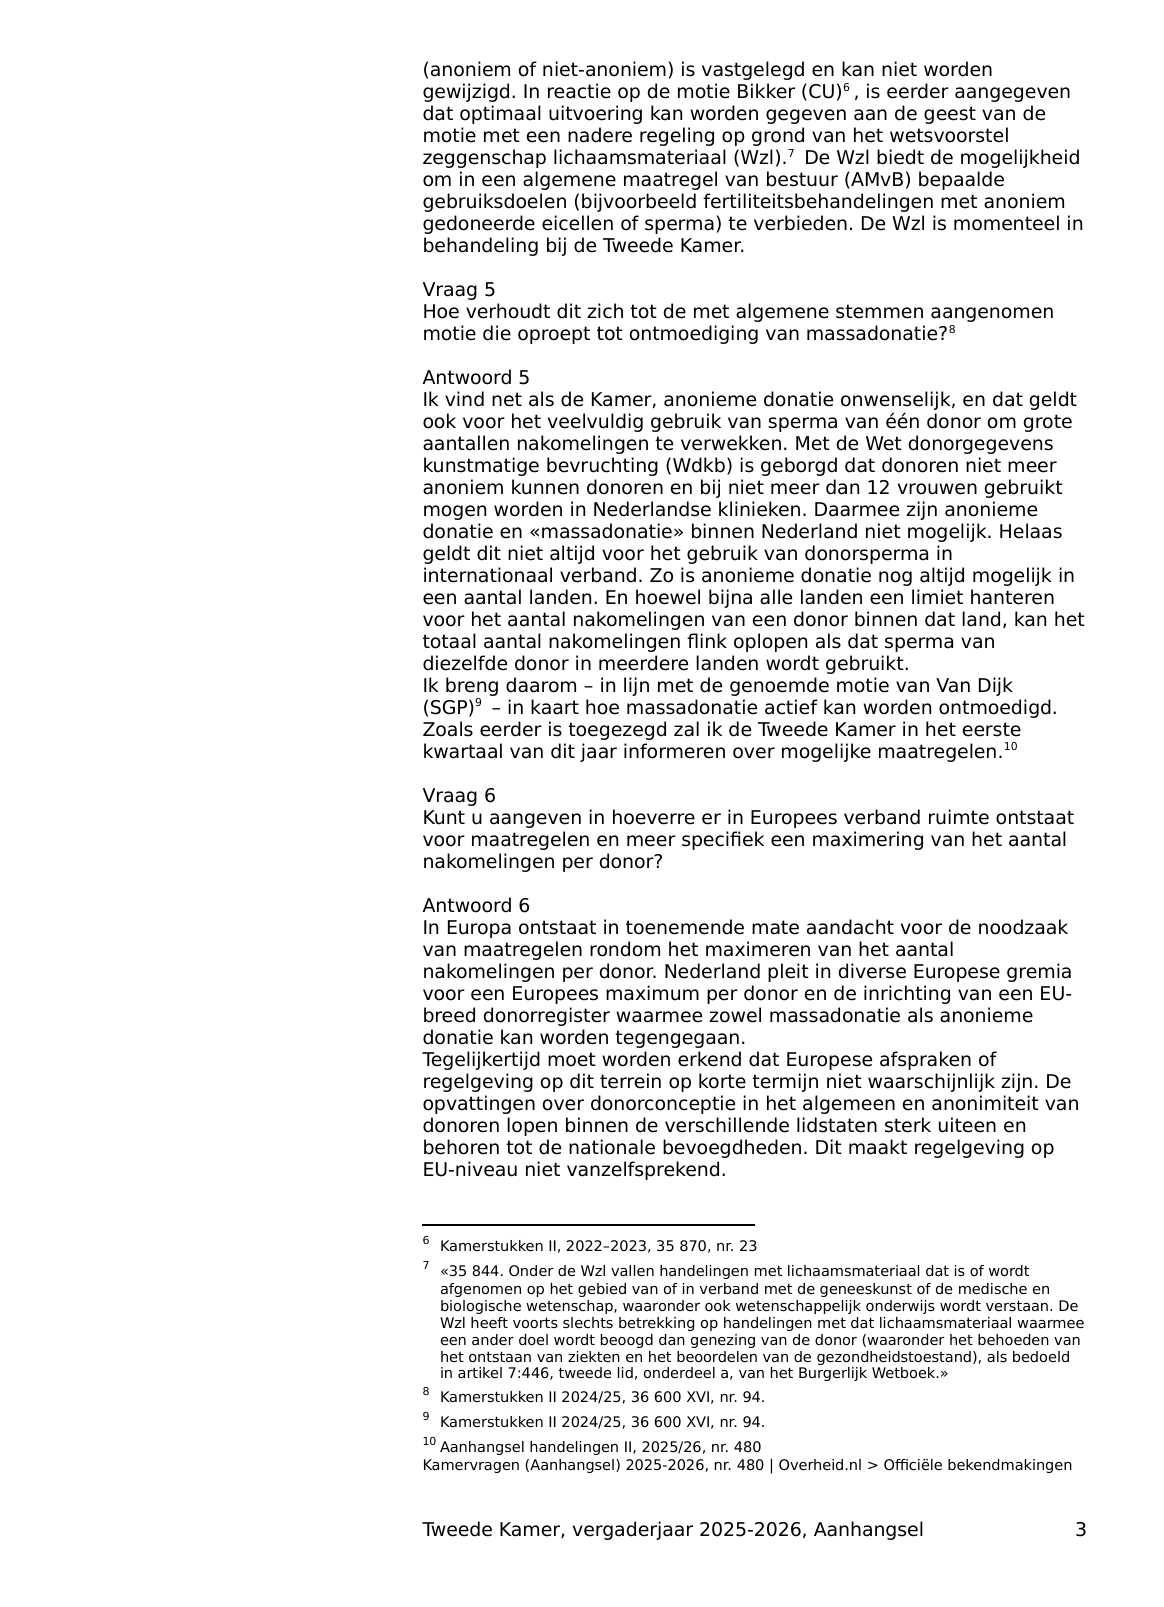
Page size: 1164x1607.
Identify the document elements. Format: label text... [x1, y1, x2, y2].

text Ik vind net als de Kamer, anonieme donatie onwenselijk, en dat geldt ook voor het veelvuldig gebruik van sperma van één donor om grote aantallen nakomelingen te verwekken. Met de Wet donorgegevens kunstmatige bevruchting (Wdkb) is geborgd dat donoren niet meer anoniem kunnen donoren en bij niet meer dan 12 vrouwen gebruikt mogen worden in Nederlandse klinieken. Daarmee zijn anonieme donatie en «massadonatie» binnen Nederland niet mogelijk. Helaas geldt dit niet altijd voor het gebruik van donorsperma in internationaal verband. Zo is anonieme donatie nog altijd mogelijk in een aantal landen. En hoewel bijna alle landen een limiet hanteren voor het aantal nakomelingen van een donor binnen dat land, kan het totaal aantal nakomelingen flink oplopen als dat sperma van diezelfde donor in meerdere landen wordt gebruikt. [422, 389, 1087, 675]
text Kamerstukken II, 2022–2023, 35 870, nr. 23 [422, 1234, 1087, 1256]
text Kamerstukken II 2024/25, 36 600 XVI, nr. 94. [422, 1385, 1087, 1407]
text (anoniem of niet-anoniem) is vastgelegd en kan niet worden gewijzigd. In reactie op de motie Bikker (CU), is eerder aangegeven dat optimaal uitvoering kan worden gegeven aan de geest van de motie met een nadere regeling op grond van het wetsvoorstel zeggenschap lichaamsmateriaal (Wzl). De Wzl biedt de mogelijkheid om in een algemene maatregel van bestuur (AMvB) bepaalde gebruiksdoelen (bijvoorbeeld fertiliteitsbehandelingen met anoniem gedoneerde eicellen of sperma) te verbieden. De Wzl is momenteel in behandeling bij de Tweede Kamer. [422, 59, 1087, 257]
text Hoe verhoudt dit zich tot de met algemene stemmen aangenomen motie die oproept tot ontmoediging van massadonatie? [422, 301, 1087, 345]
text Vraag 6 [422, 785, 1087, 807]
text Kamerstukken II 2024/25, 36 600 XVI, nr. 94. [422, 1410, 1087, 1432]
text Ik breng daarom – in lijn met de genoemde motie van Van Dijk (SGP) – in kaart hoe massadonatie actief kan worden ontmoedigd. Zoals eerder is toegezegd zal ik de Tweede Kamer in het eerste kwartaal van dit jaar informeren over mogelijke maatregelen. [422, 675, 1087, 763]
text Vraag 5 [422, 279, 1087, 301]
text Antwoord 6 [422, 895, 1087, 917]
text Tegelijkertijd moet worden erkend dat Europese afspraken of regelgeving op dit terrein op korte termijn niet waarschijnlijk zijn. De opvattingen over donorconceptie in het algemeen en anonimiteit van donoren lopen binnen de verschillende lidstaten sterk uiteen en behoren tot de nationale bevoegdheden. Dit maakt regelgeving op EU-niveau niet vanzelfsprekend. [422, 1049, 1087, 1181]
text Kunt u aangeven in hoeverre er in Europees verband ruimte ontstaat voor maatregelen en meer specifiek een maximering van het aantal nakomelingen per donor? [422, 807, 1087, 873]
text «35 844. Onder de Wzl vallen handelingen met lichaamsmateriaal dat is of wordt afgenomen op het gebied van of in verband met de geneeskunst of de medische en biologische wetenschap, waaronder ook wetenschappelijk onderwijs wordt verstaan. De Wzl heeft voorts slechts betrekking op handelingen met dat lichaamsmateriaal waarmee een ander doel wordt beoogd dan genezing van de donor (waaronder het behoeden van het ontstaan van ziekten en het beoordelen van de gezondheidstoestand), als bedoeld in artikel 7:446, tweede lid, onderdeel a, van het Burgerlijk Wetboek.» [422, 1259, 1087, 1382]
text Kamervragen (Aanhangsel) 2025-2026, nr. 480 | Overheid.nl > Officiële bekendmakingen [422, 1457, 1087, 1474]
text In Europa ontstaat in toenemende mate aandacht voor de noodzaak van maatregelen rondom het maximeren van het aantal nakomelingen per donor. Nederland pleit in diverse Europese gremia voor een Europees maximum per donor en de inrichting van een EU-breed donorregister waarmee zowel massadonatie als anonieme donatie kan worden tegengegaan. [422, 917, 1087, 1049]
text Aanhangsel handelingen II, 2025/26, nr. 480 [422, 1435, 1087, 1457]
text Antwoord 5 [422, 367, 1087, 389]
